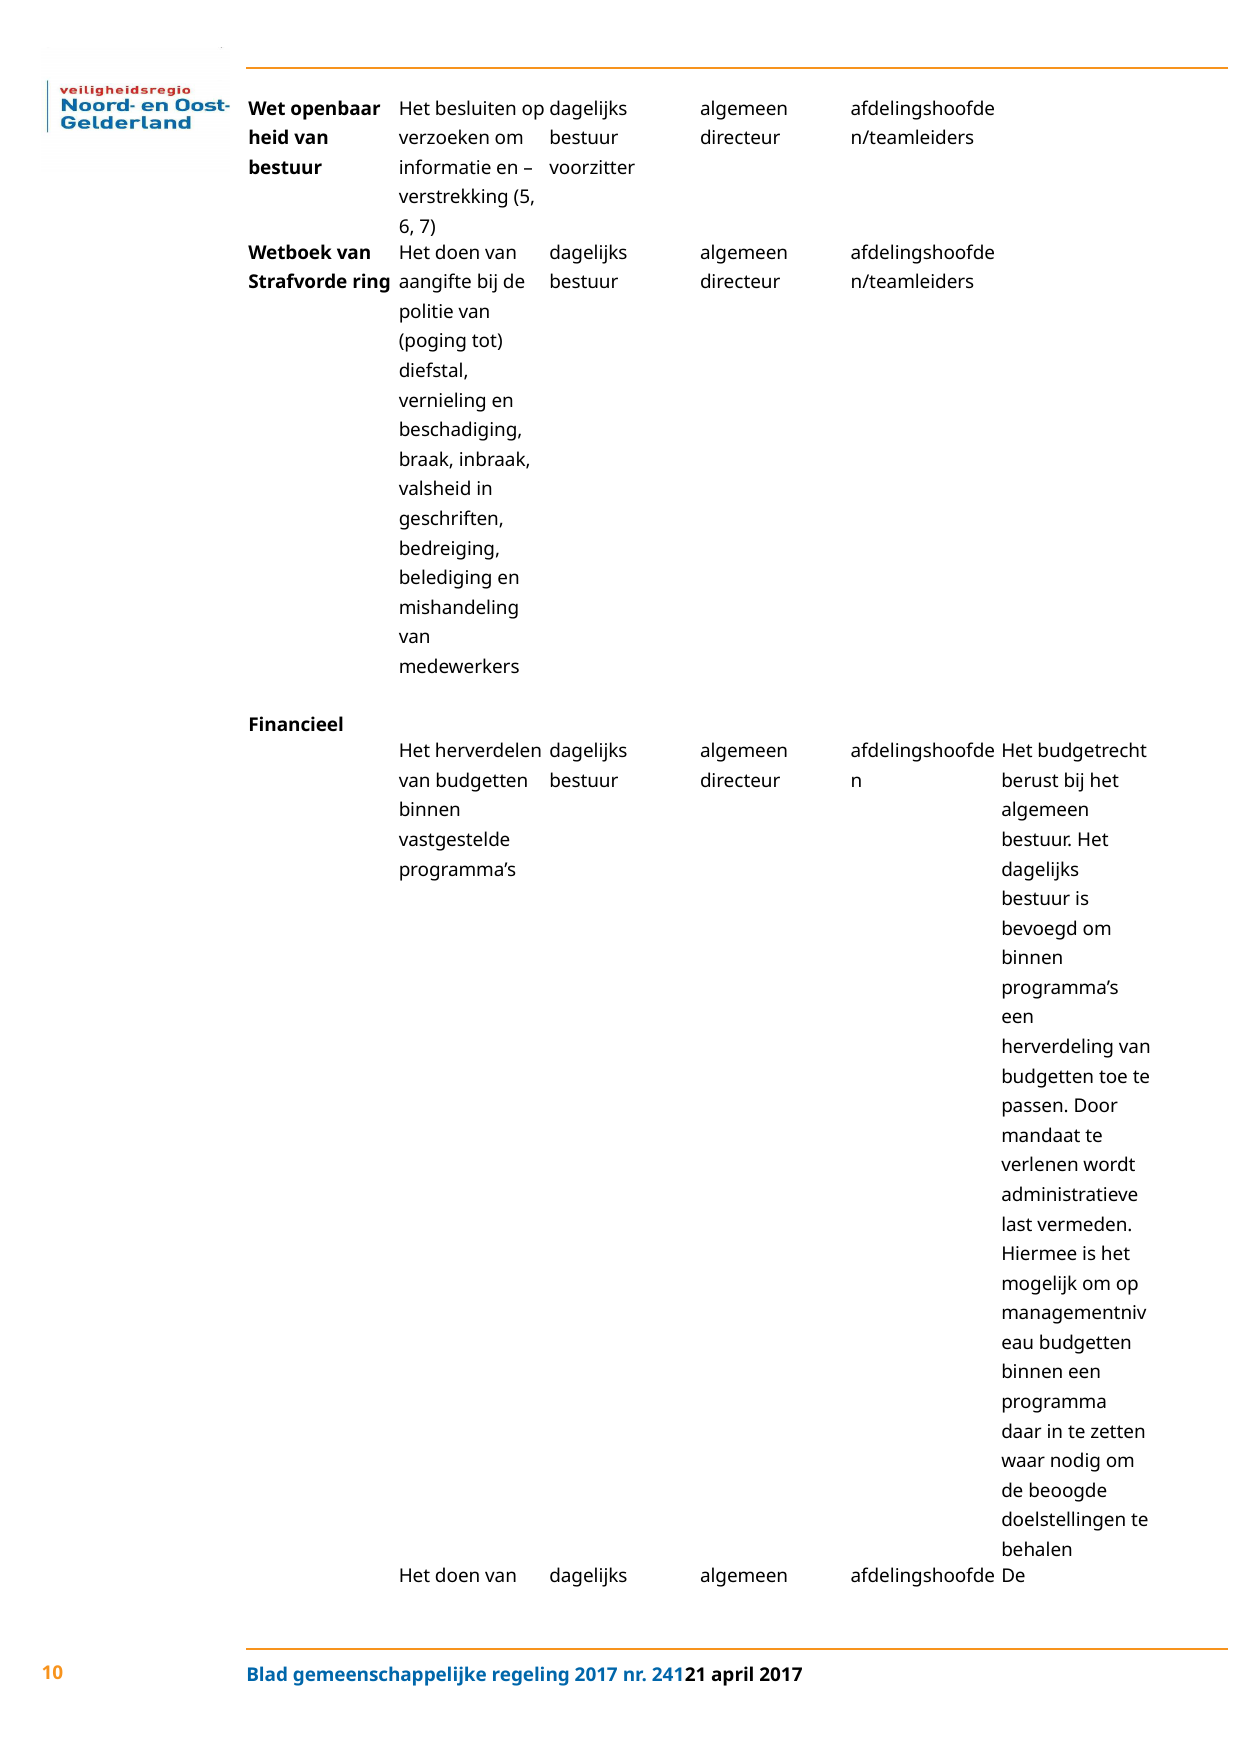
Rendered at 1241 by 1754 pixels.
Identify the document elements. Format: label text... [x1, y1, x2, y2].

table_cell algemeen directeur [700, 738, 850, 1562]
table_cell algemeen directeur [700, 95, 850, 239]
table_cell afdelingshoofden [850, 738, 1001, 1562]
table_cell [1001, 239, 1152, 679]
table_cell [248, 1562, 398, 1588]
table_header Financieel [248, 712, 1152, 737]
table_cell [248, 738, 398, 1562]
table_cell afdelingshoofden/teamleiders [850, 95, 1001, 239]
table_cell De [1001, 1562, 1152, 1588]
table_cell dagelijks bestuur voorzitter [549, 95, 700, 239]
table_cell algemeen [700, 1562, 850, 1588]
table_cell dagelijks [549, 1562, 700, 1588]
table_cell Het doen van aangifte bij de politie van (poging tot) diefstal, vernieling en beschadiging, braak, inbraak, valsheid in geschriften, bedreiging, belediging en mishandeling van medewerkers [399, 239, 549, 679]
table_cell dagelijks bestuur [549, 738, 700, 1562]
picture [41, 47, 231, 172]
table_cell Wet openbaar heid van bestuur [248, 95, 398, 239]
table_cell algemeen directeur [700, 239, 850, 679]
table_cell Het herverdelen van budgetten binnen vastgestelde programma’s [399, 738, 549, 1562]
table_cell dagelijks bestuur [549, 239, 700, 679]
table_cell afdelingshoofde [850, 1562, 1001, 1588]
table_cell afdelingshoofden/teamleiders [850, 239, 1001, 679]
table_cell Het doen van [399, 1562, 549, 1588]
table_cell Het besluiten op verzoeken om informatie en –verstrekking (5, 6, 7) [399, 95, 549, 239]
table_cell Wetboek van Strafvorde ring [248, 239, 398, 679]
table_cell Het budgetrecht berust bij het algemeen bestuur. Het dagelijks bestuur is bevoegd om binnen programma’s een herverdeling van budgetten toe te passen. Door mandaat te verlenen wordt administratieve last vermeden. Hiermee is het mogelijk om op managementniveau budgetten binnen een programma daar in te zetten waar nodig om de beoogde doelstellingen te behalen [1001, 738, 1152, 1562]
table_cell [1001, 95, 1152, 239]
